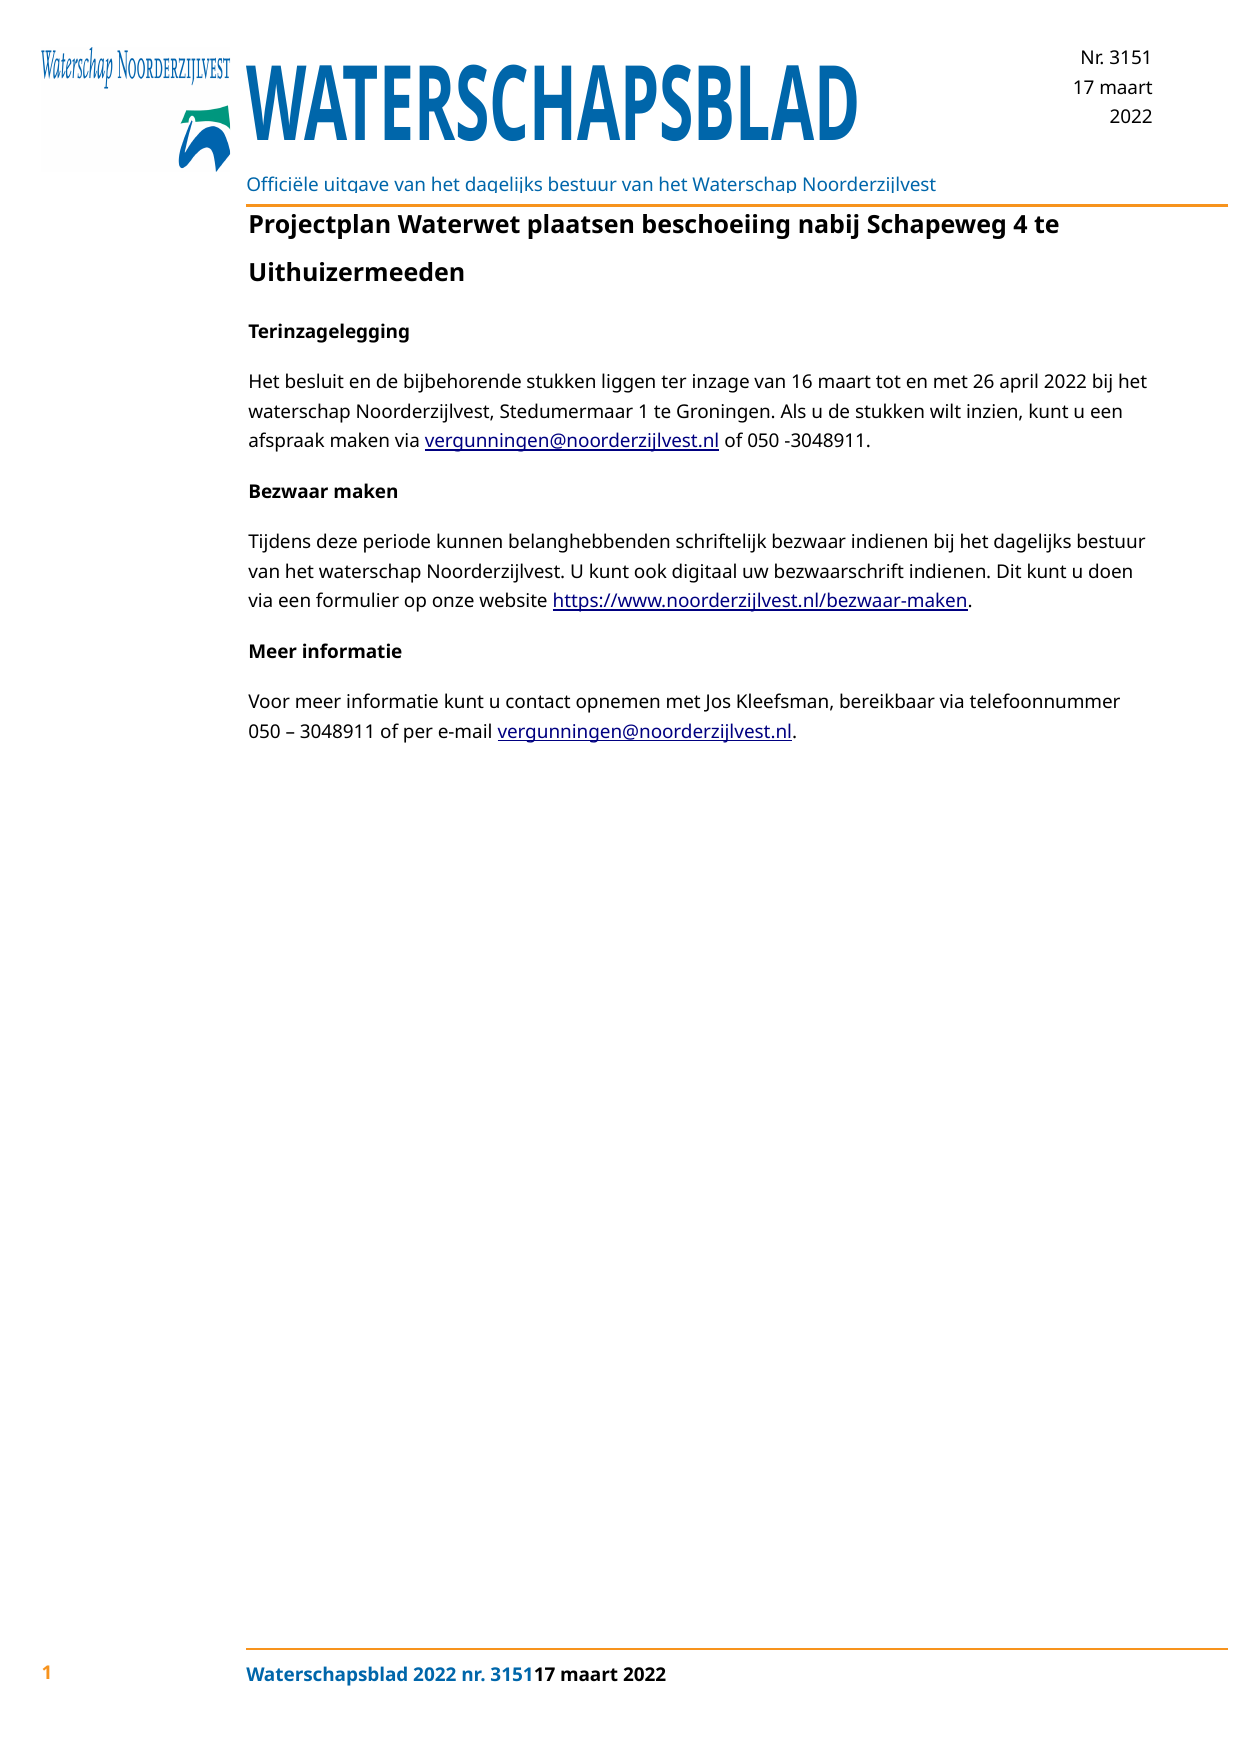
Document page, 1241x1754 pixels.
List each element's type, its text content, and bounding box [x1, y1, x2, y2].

text Meer informatie [248, 638, 1152, 664]
text Tijdens deze periode kunnen belanghebbenden schriftelijk bezwaar indienen bij het dagelijks bestuur van het waterschap Noorderzijlvest. U kunt ook digitaal uw bezwaarschrift indienen. Dit kunt u doen via een formulier op onze website https://www.noorderzijlvest.nl/bezwaar-maken. [248, 528, 1152, 613]
text Het besluit en de bijbehorende stukken liggen ter inzage van 16 maart tot en met 26 april 2022 bij het waterschap Noorderzijlvest, Stedumermaar 1 te Groningen. Als u de stukken wilt inzien, kunt u een afspraak maken via vergunningen@noorderzijlvest.nl of 050 -3048911. [248, 368, 1152, 453]
text Projectplan Waterwet plaatsen beschoeiing nabij Schapeweg 4 te Uithuizermeeden [248, 207, 1152, 288]
text Voor meer informatie kunt u contact opnemen met Jos Kleefsman, bereikbaar via telefoonnummer 050 – 3048911 of per e-mail vergunningen@noorderzijlvest.nl. [248, 688, 1152, 744]
picture [41, 47, 231, 172]
text Bezwaar maken [248, 478, 1152, 504]
text Terinzagelegging [248, 318, 1152, 344]
